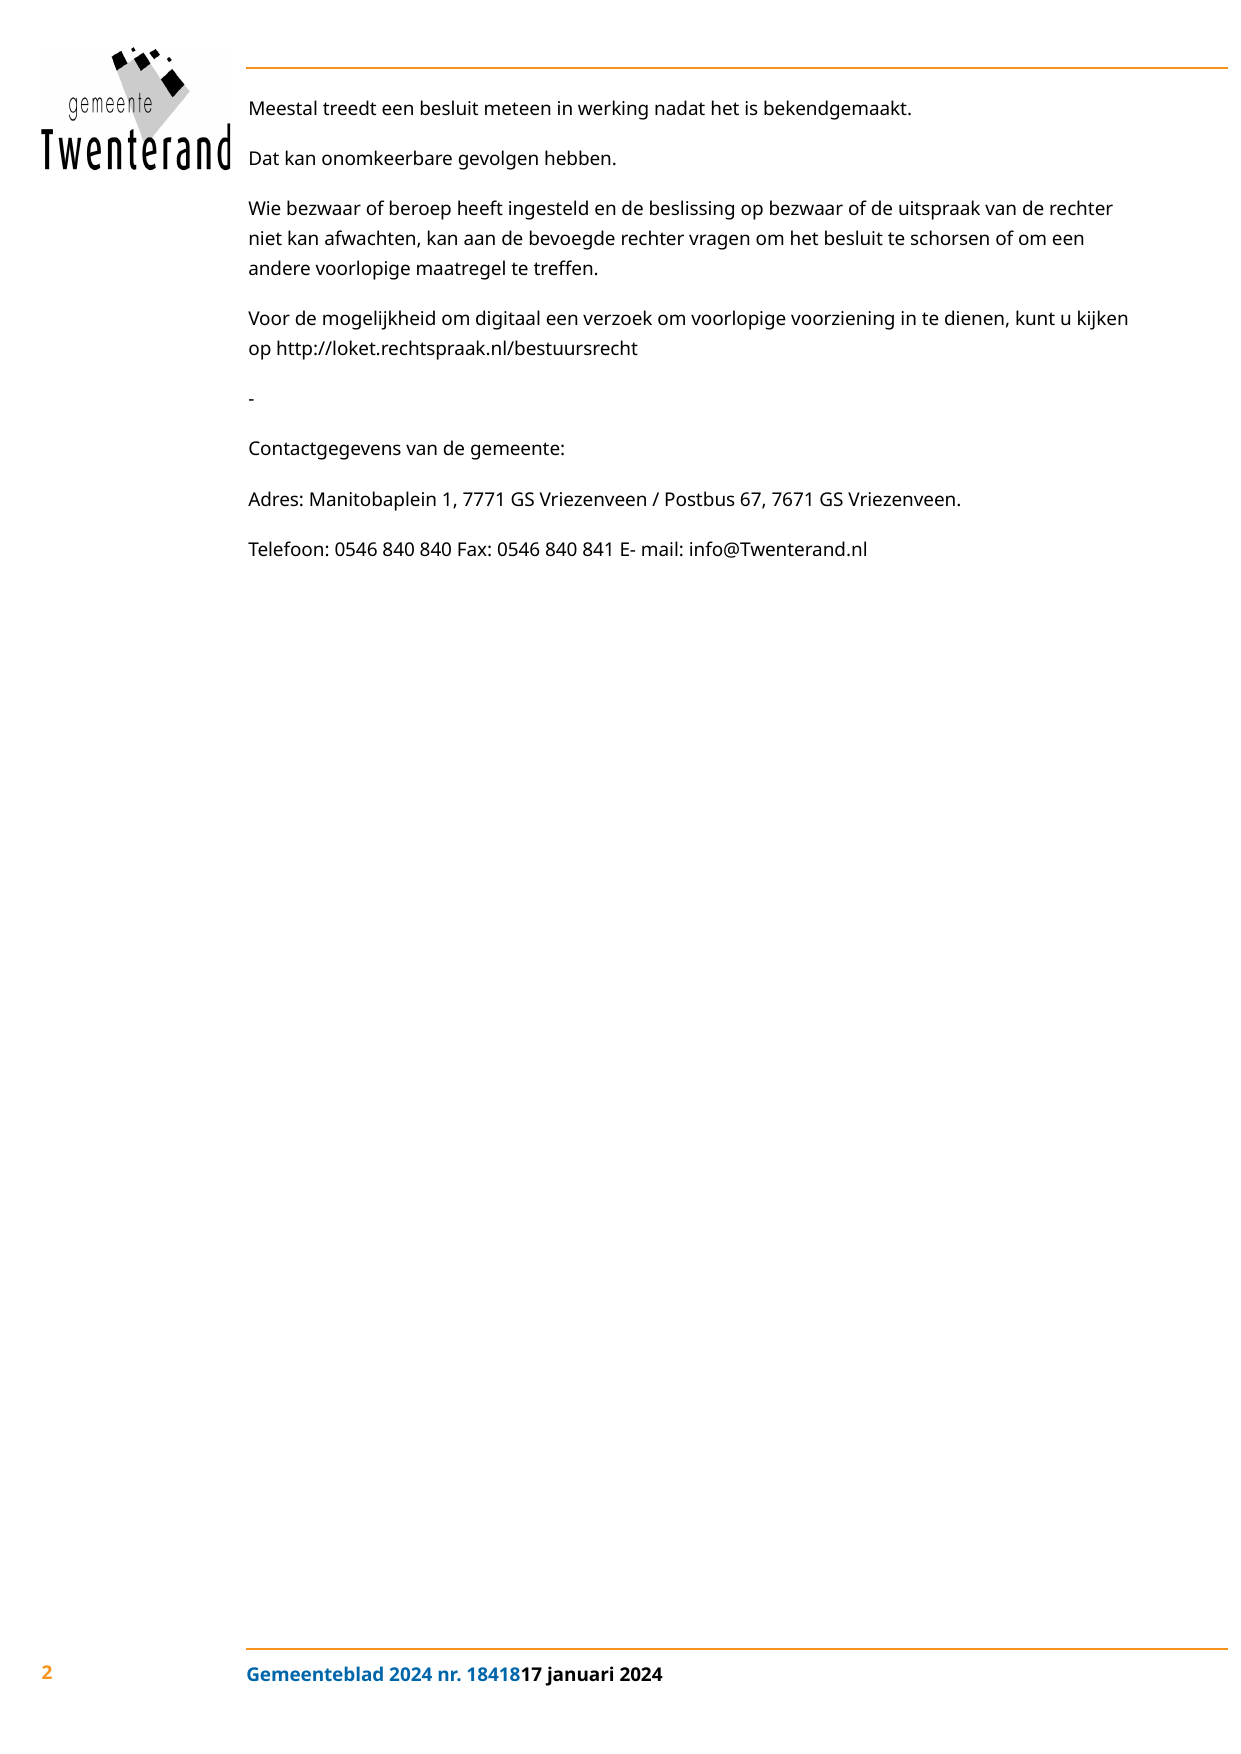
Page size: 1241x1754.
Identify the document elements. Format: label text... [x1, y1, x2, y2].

text Dat kan onomkeerbare gevolgen hebben. [248, 145, 1152, 171]
text Meestal treedt een besluit meteen in werking nadat het is bekendgemaakt. [248, 95, 1152, 121]
text Wie bezwaar of beroep heeft ingesteld en de beslissing op bezwaar of de uitspraak van de rechter niet kan afwachten, kan aan de bevoegde rechter vragen om het besluit te schorsen of om een andere voorlopige maatregel te treffen. [248, 196, 1152, 281]
picture [41, 47, 231, 172]
text Voor de mogelijkheid om digitaal een verzoek om voorlopige voorziening in te dienen, kunt u kijken op http://loket.rechtspraak.nl/bestuursrecht [248, 305, 1152, 361]
text - [248, 385, 1152, 411]
text Telefoon: 0546 840 840 Fax: 0546 840 841 E- mail: info@Twenterand.nl [248, 536, 1152, 562]
text Contactgegevens van de gemeente: [248, 436, 1152, 461]
text Adres: Manitobaplein 1, 7771 GS Vriezenveen / Postbus 67, 7671 GS Vriezenveen. [248, 486, 1152, 512]
